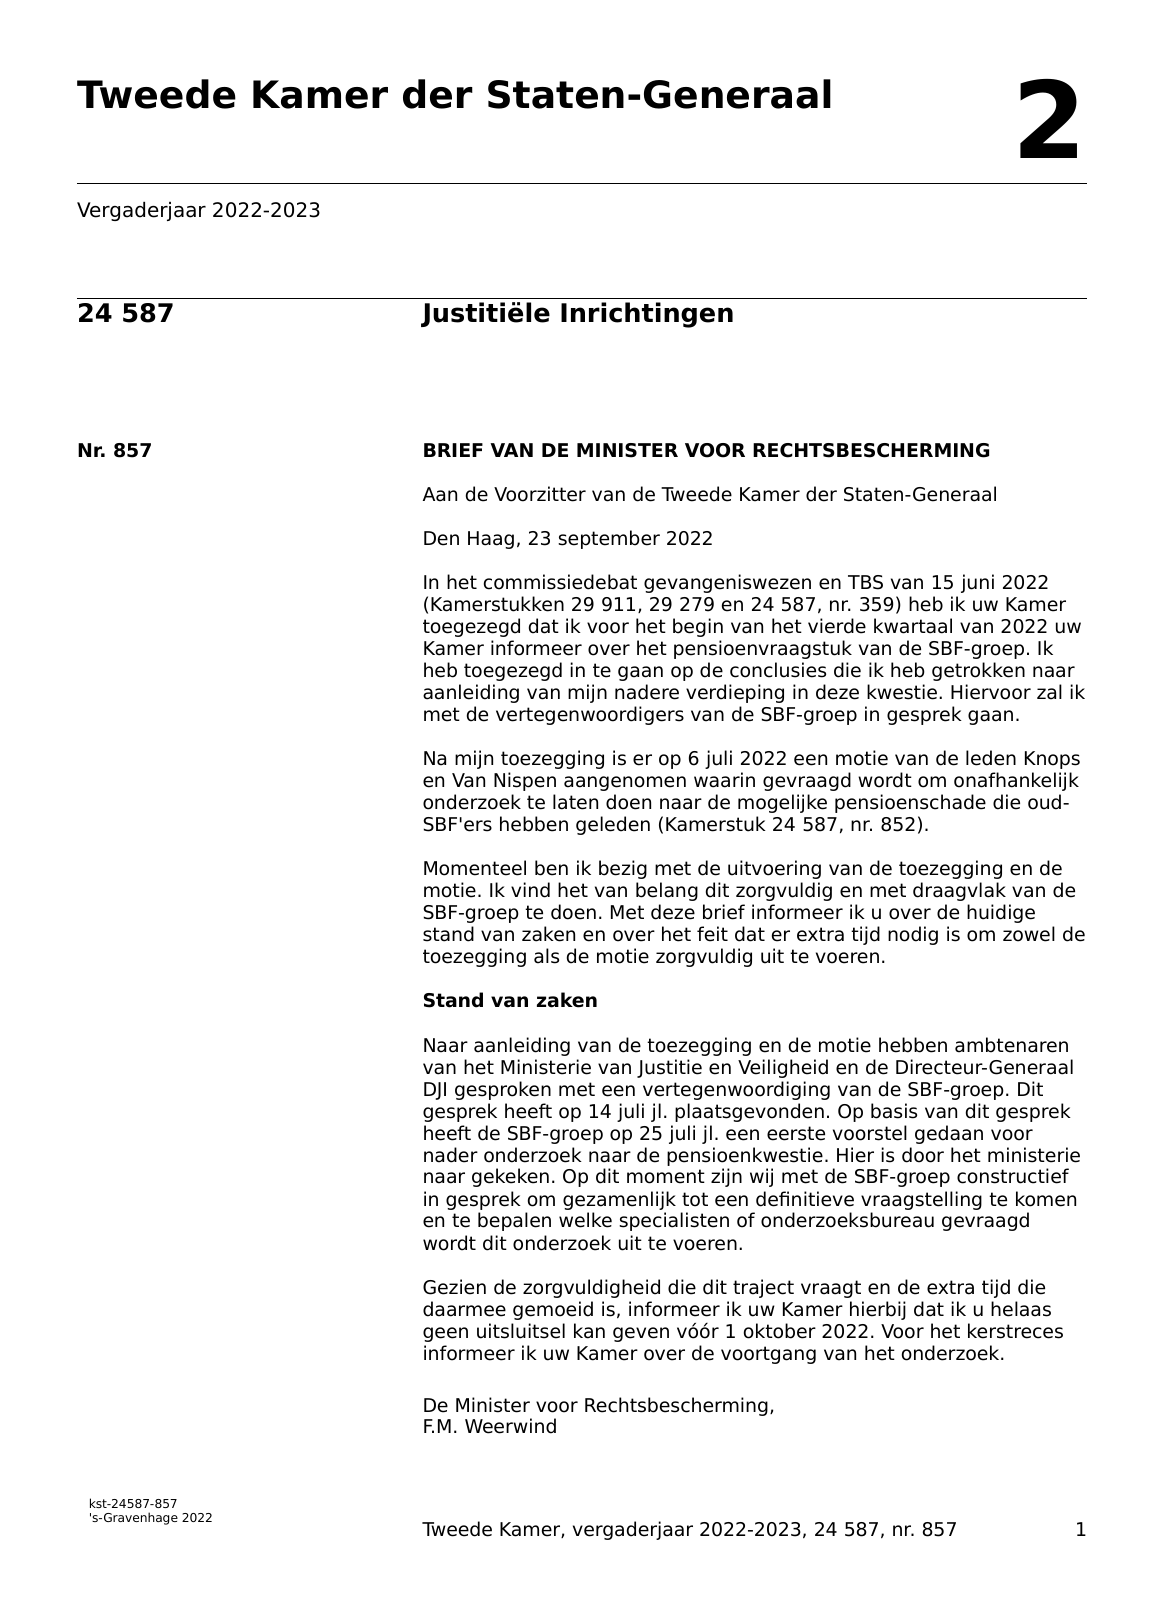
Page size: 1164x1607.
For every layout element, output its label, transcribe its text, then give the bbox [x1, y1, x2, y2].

text 's-Gravenhage 2022 [88, 1511, 323, 1525]
text Momenteel ben ik bezig met de uitvoering van de toezegging en de motie. Ik vind het van belang dit zorgvuldig en met draagvlak van de SBF-groep te doen. Met deze brief informeer ik u over de huidige stand van zaken en over het feit dat er extra tijd nodig is om zowel de toezegging als de motie zorgvuldig uit te voeren. [422, 858, 1087, 968]
text kst-24587-857 [88, 1497, 323, 1511]
text Na mijn toezegging is er op 6 juli 2022 een motie van de leden Knops en Van Nispen aangenomen waarin gevraagd wordt om onafhankelijk onderzoek te laten doen naar de mogelijke pensioenschade die oud-SBF'ers hebben geleden (Kamerstuk 24 587, nr. 852). [422, 748, 1087, 836]
text In het commissiedebat gevangeniswezen en TBS van 15 juni 2022 (Kamerstukken 29 911, 29 279 en 24 587, nr. 359) heb ik uw Kamer toegezegd dat ik voor het begin van het vierde kwartaal van 2022 uw Kamer informeer over het pensioenvraagstuk van de SBF-groep. Ik heb toegezegd in te gaan op de conclusies die ik heb getrokken naar aanleiding van mijn nadere verdieping in deze kwestie. Hiervoor zal ik met de vertegenwoordigers van de SBF-groep in gesprek gaan. [422, 572, 1087, 726]
subtitle Nr. 857 BRIEF VAN DE MINISTER VOOR RECHTSBESCHERMING [77, 440, 1087, 462]
table_header 2 [886, 59, 1087, 183]
subtitle 24 587 Justitiële Inrichtingen [77, 299, 1087, 329]
text De Minister voor Rechtsbescherming, F.M. Weerwind [422, 1394, 1087, 1438]
text Aan de Voorzitter van de Tweede Kamer der Staten-Generaal [422, 484, 1087, 506]
subtitle Stand van zaken [422, 990, 1087, 1012]
table_header Tweede Kamer der Staten-Generaal [77, 59, 886, 183]
text Den Haag, 23 september 2022 [422, 528, 1087, 550]
text Gezien de zorgvuldigheid die dit traject vraagt en de extra tijd die daarmee gemoeid is, informeer ik uw Kamer hierbij dat ik u helaas geen uitsluitsel kan geven vóór 1 oktober 2022. Voor het kerstreces informeer ik uw Kamer over de voortgang van het onderzoek. [422, 1277, 1087, 1364]
table_cell Vergaderjaar 2022-2023 [77, 184, 1087, 298]
text Naar aanleiding van de toezegging en de motie hebben ambtenaren van het Ministerie van Justitie en Veiligheid en de Directeur-Generaal DJI gesproken met een vertegenwoordiging van de SBF-groep. Dit gesprek heeft op 14 juli jl. plaatsgevonden. Op basis van dit gesprek heeft de SBF-groep op 25 juli jl. een eerste voorstel gedaan voor nader onderzoek naar de pensioenkwestie. Hier is door het ministerie naar gekeken. Op dit moment zijn wij met de SBF-groep constructief in gesprek om gezamenlijk tot een definitieve vraagstelling te komen en te bepalen welke specialisten of onderzoeksbureau gevraagd wordt dit onderzoek uit te voeren. [422, 1034, 1087, 1254]
